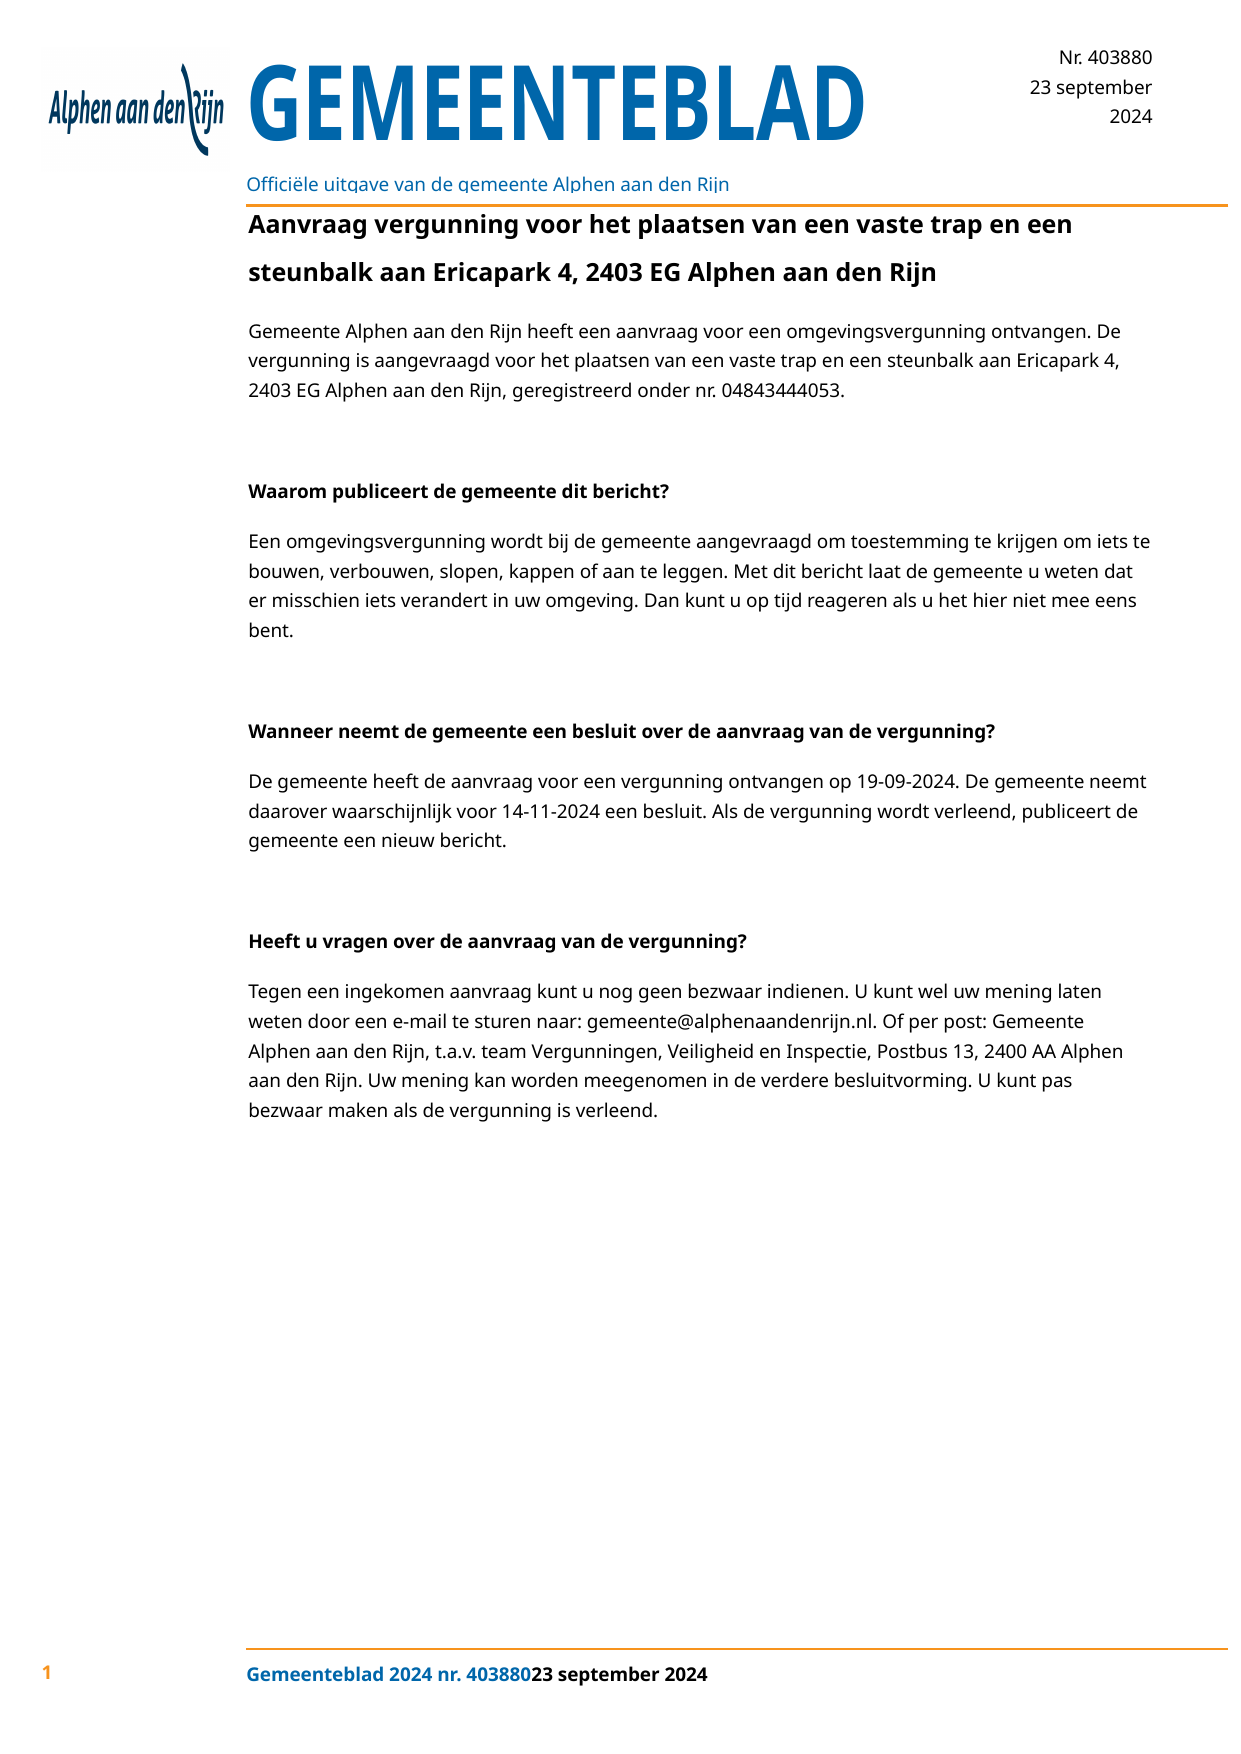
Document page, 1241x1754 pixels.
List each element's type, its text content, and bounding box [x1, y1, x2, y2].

text De gemeente heeft de aanvraag voor een vergunning ontvangen op 19-09-2024. De gemeente neemt daarover waarschijnlijk voor 14-11-2024 een besluit. Als de vergunning wordt verleend, publiceert de gemeente een nieuw bericht. [248, 768, 1152, 853]
text Een omgevingsvergunning wordt bij de gemeente aangevraagd om toestemming te krijgen om iets te bouwen, verbouwen, slopen, kappen of aan te leggen. Met dit bericht laat de gemeente u weten dat er misschien iets verandert in uw omgeving. Dan kunt u op tijd reageren als u het hier niet mee eens bent. [248, 528, 1152, 643]
text Waarom publiceert de gemeente dit bericht? [248, 478, 1152, 504]
text Heeft u vragen over de aanvraag van de vergunning? [248, 928, 1152, 954]
text Aanvraag vergunning voor het plaatsen van een vaste trap en een steunbalk aan Ericapark 4, 2403 EG Alphen aan den Rijn [248, 207, 1152, 288]
text Gemeente Alphen aan den Rijn heeft een aanvraag voor een omgevingsvergunning ontvangen. De vergunning is aangevraagd voor het plaatsen van een vaste trap en een steunbalk aan Ericapark 4, 2403 EG Alphen aan den Rijn, geregistreerd onder nr. 04843444053. [248, 318, 1152, 403]
text Tegen een ingekomen aanvraag kunt u nog geen bezwaar indienen. U kunt wel uw mening laten weten door een e-mail te sturen naar: gemeente@alphenaandenrijn.nl. Of per post: Gemeente Alphen aan den Rijn, t.a.v. team Vergunningen, Veiligheid en Inspectie, Postbus 13, 2400 AA Alphen aan den Rijn. Uw mening kan worden meegenomen in de verdere besluitvorming. U kunt pas bezwaar maken als de vergunning is verleend. [248, 979, 1152, 1123]
picture [41, 47, 231, 172]
text Wanneer neemt de gemeente een besluit over de aanvraag van de vergunning? [248, 718, 1152, 744]
